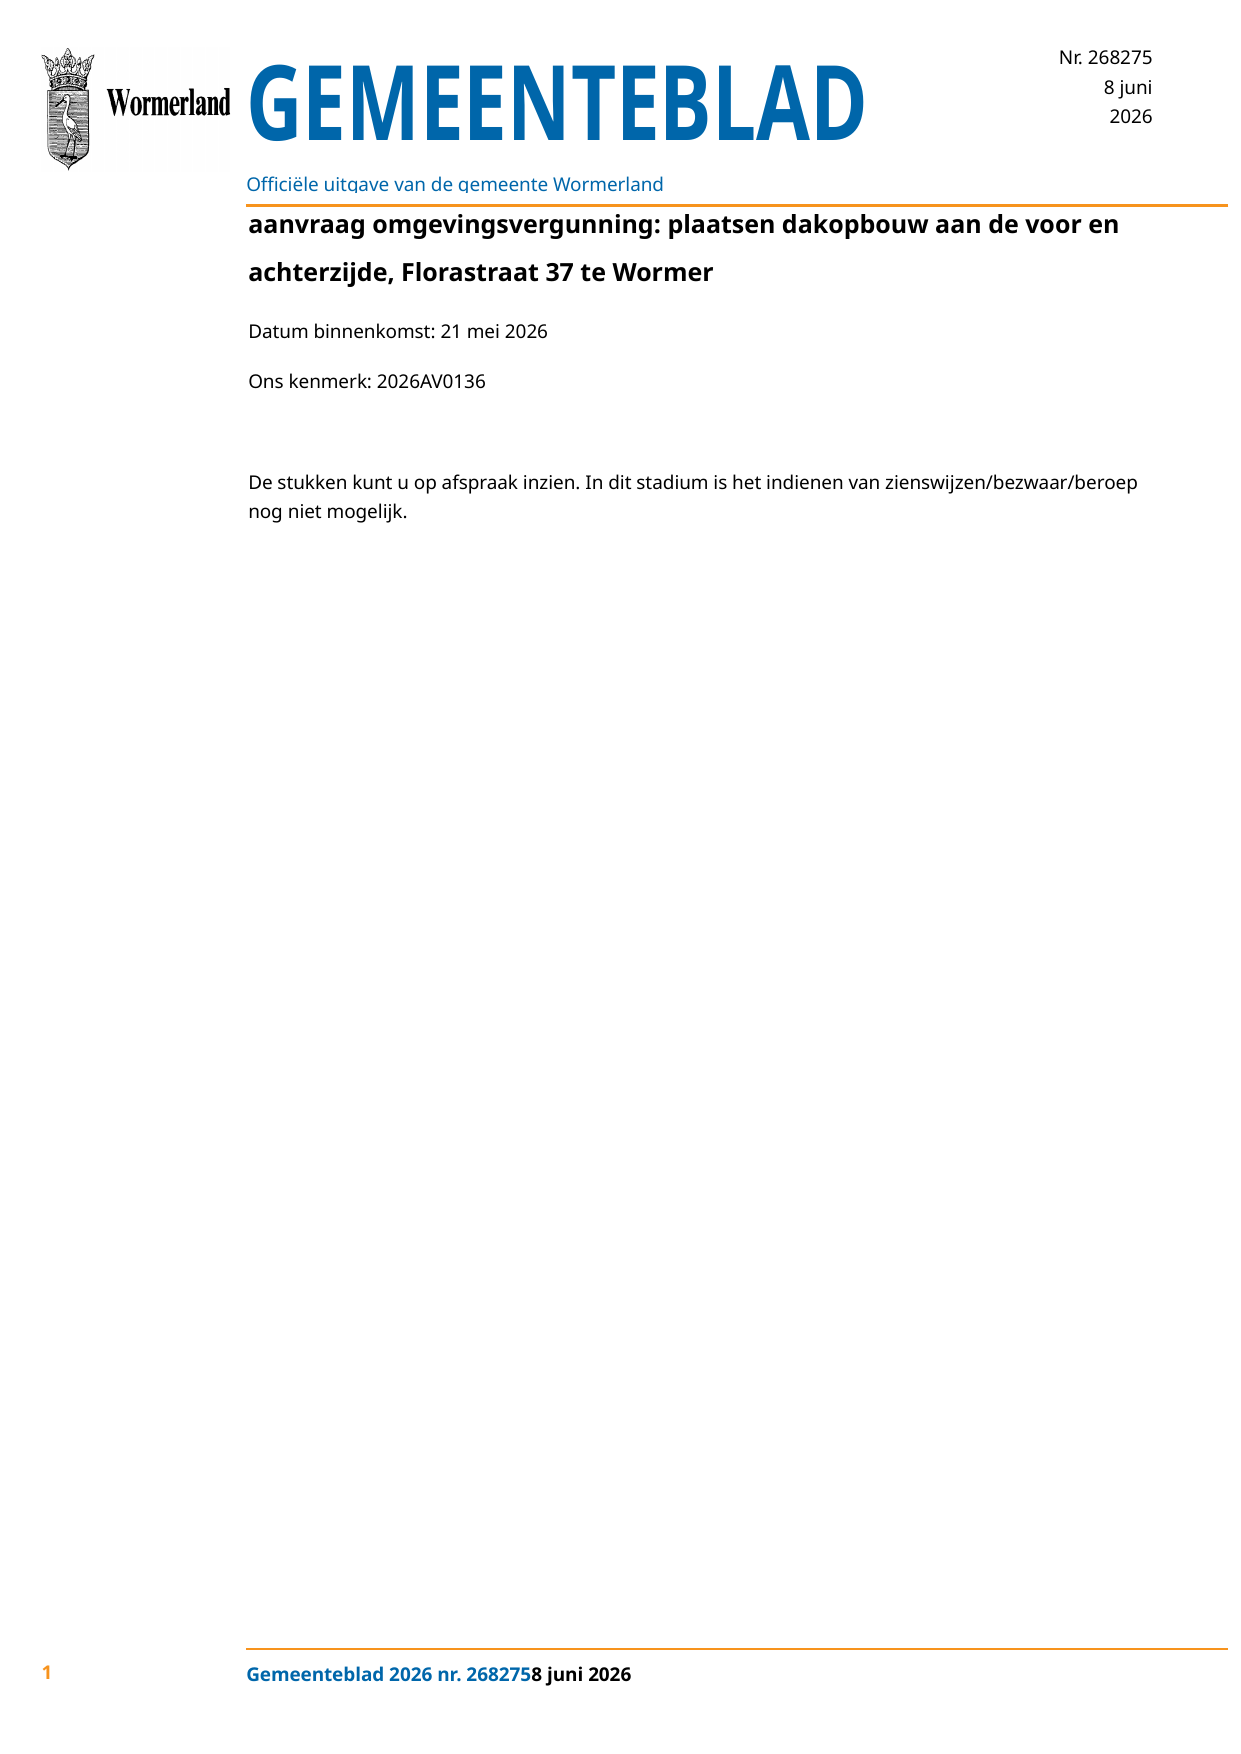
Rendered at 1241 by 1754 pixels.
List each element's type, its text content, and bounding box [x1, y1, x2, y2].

picture [41, 47, 231, 172]
text Datum binnenkomst: 21 mei 2026 [248, 318, 1152, 344]
text aanvraag omgevingsvergunning: plaatsen dakopbouw aan de voor en achterzijde, Florastraat 37 te Wormer [248, 207, 1152, 288]
text De stukken kunt u op afspraak inzien. In dit stadium is het indienen van zienswijzen/bezwaar/beroep nog niet mogelijk. [248, 469, 1152, 524]
text Ons kenmerk: 2026AV0136 [248, 368, 1152, 394]
